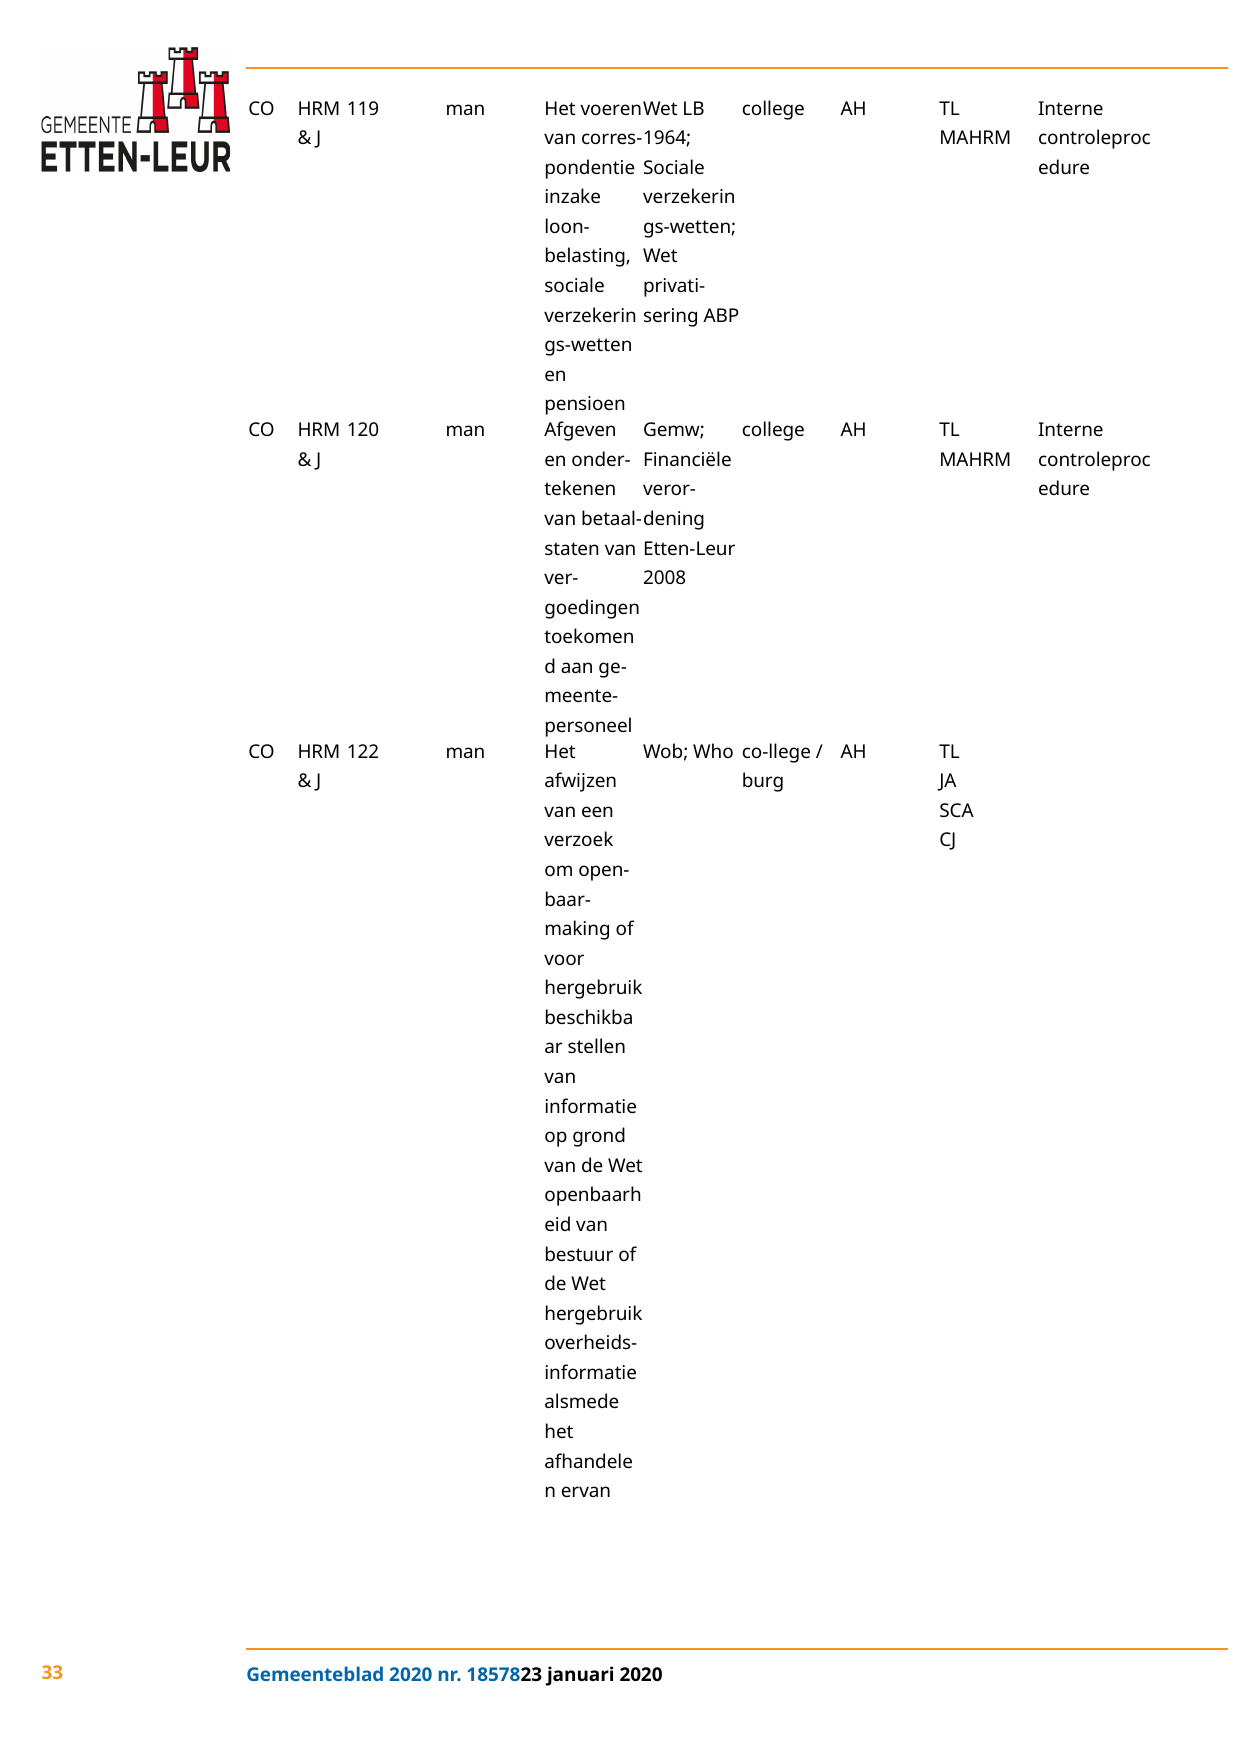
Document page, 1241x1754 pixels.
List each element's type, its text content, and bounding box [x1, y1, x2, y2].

table_cell man [445, 416, 544, 738]
picture [41, 47, 231, 172]
table_cell HRM & J [297, 738, 347, 1503]
table_cell CO [248, 95, 297, 416]
table_cell man [445, 738, 544, 1503]
table_cell man [445, 95, 544, 416]
table_cell 120 [347, 416, 396, 738]
table_cell TL JA SCA CJ [939, 738, 1038, 1503]
table_cell Afgeven en onder-tekenen van betaal-staten van ver-goedingen toekomend aan ge-meente-personeel [544, 416, 643, 738]
table_cell [396, 738, 445, 1503]
table_cell Gemw; Financiële veror-dening Etten-Leur 2008 [643, 416, 742, 738]
table_cell Wet LB 1964; Sociale verzekerings-wetten; Wet privati-sering ABP [643, 95, 742, 416]
table_cell AH [840, 416, 939, 738]
table_cell TL MAHRM [939, 95, 1038, 416]
table_cell Interne controleprocedure [1038, 416, 1152, 738]
table_cell CO [248, 738, 297, 1503]
table_cell college [742, 95, 840, 416]
table_cell Het voeren van corres-pondentie inzake loon-belasting, sociale verzekerings-wetten en pensioen [544, 95, 643, 416]
table_cell AH [840, 95, 939, 416]
table_cell [1038, 738, 1152, 1503]
table_cell [396, 416, 445, 738]
table_cell [396, 95, 445, 416]
table_cell Wob; Who [643, 738, 742, 1503]
table_cell HRM & J [297, 416, 347, 738]
table_cell AH [840, 738, 939, 1503]
table_cell Het afwijzen van een verzoek om open-baar-making of voor hergebruik beschikbaar stellen van informatie op grond van de Wet openbaarheid van bestuur of de Wet hergebruik overheids-informatie alsmede het afhandelen ervan [544, 738, 643, 1503]
table_cell 122 [347, 738, 396, 1503]
table_cell 119 [347, 95, 396, 416]
table_cell TL MAHRM [939, 416, 1038, 738]
table_cell HRM & J [297, 95, 347, 416]
table_cell CO [248, 416, 297, 738]
table_cell college [742, 416, 840, 738]
table_cell Interne controleprocedure [1038, 95, 1152, 416]
table_cell co-llege / burg [742, 738, 840, 1503]
